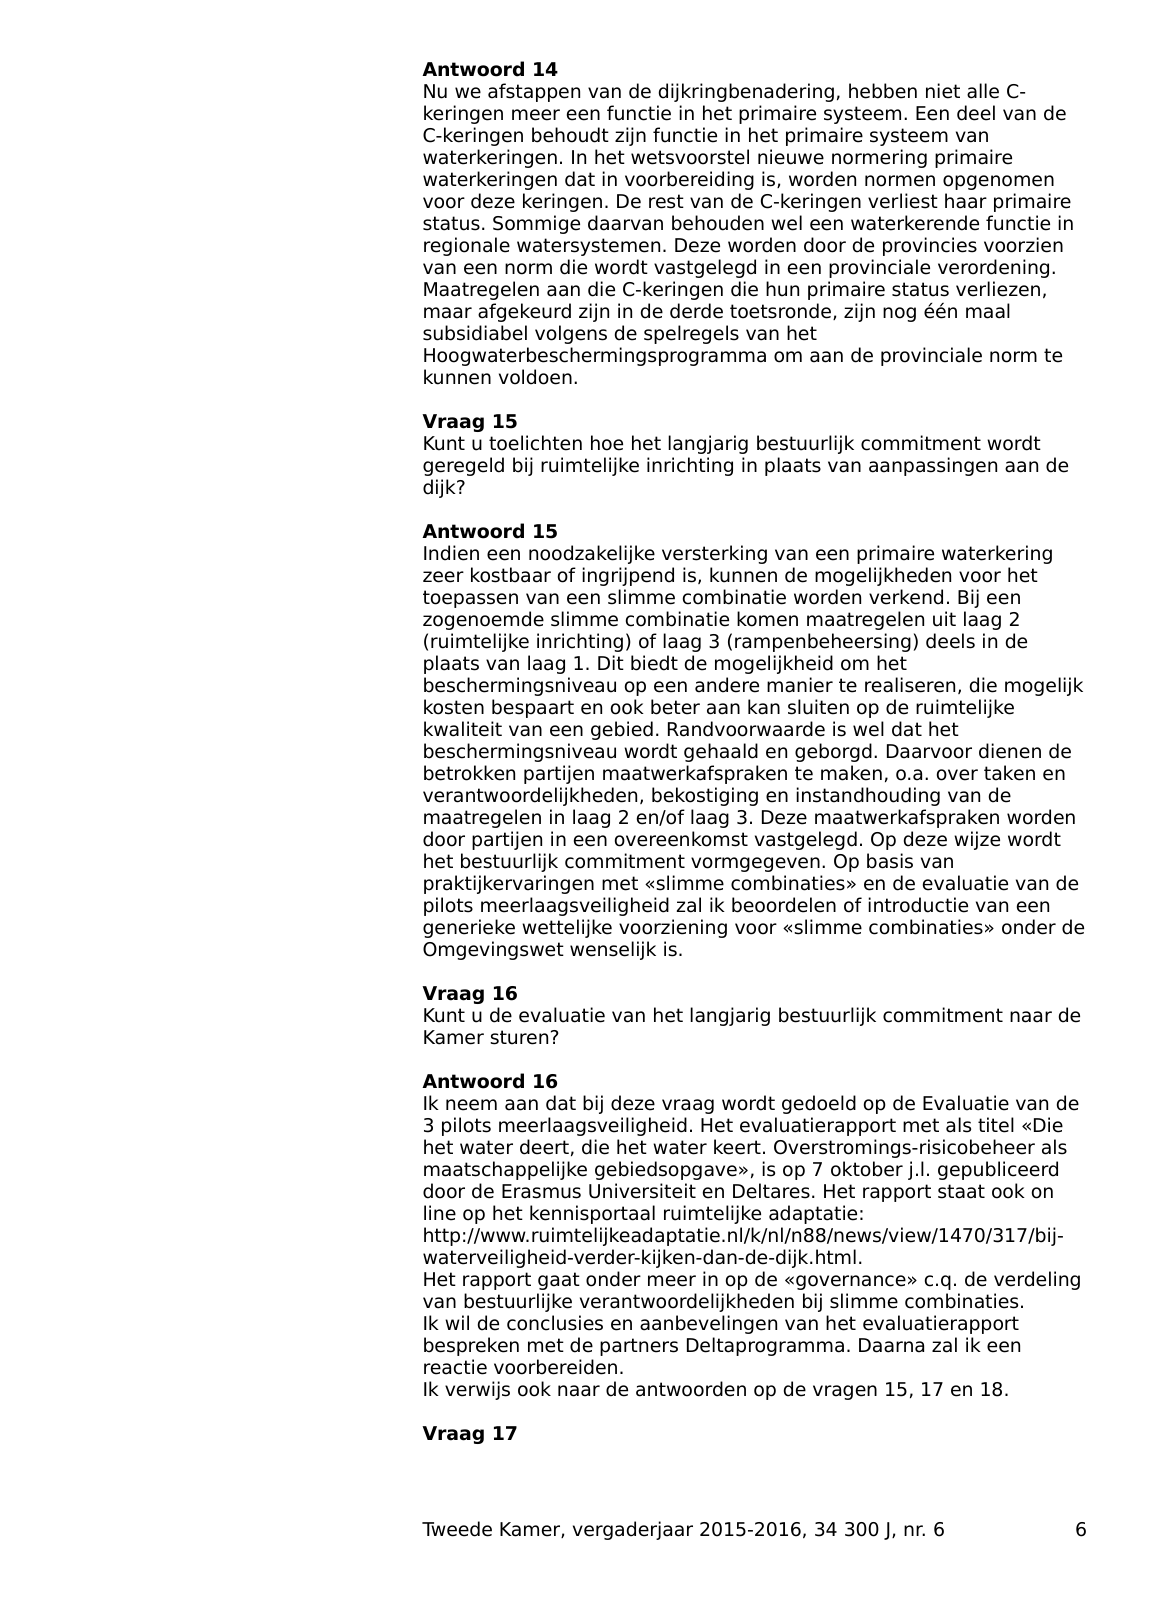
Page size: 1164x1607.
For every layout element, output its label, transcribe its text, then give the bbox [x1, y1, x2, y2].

text Antwoord 14 [422, 59, 1087, 81]
text Vraag 15 [422, 411, 1087, 433]
text Indien een noodzakelijke versterking van een primaire waterkering zeer kostbaar of ingrijpend is, kunnen de mogelijkheden voor het toepassen van een slimme combinatie worden verkend. Bij een zogenoemde slimme combinatie komen maatregelen uit laag 2 (ruimtelijke inrichting) of laag 3 (rampenbeheersing) deels in de plaats van laag 1. Dit biedt de mogelijkheid om het beschermingsniveau op een andere manier te realiseren, die mogelijk kosten bespaart en ook beter aan kan sluiten op de ruimtelijke kwaliteit van een gebied. Randvoorwaarde is wel dat het beschermingsniveau wordt gehaald en geborgd. Daarvoor dienen de betrokken partijen maatwerkafspraken te maken, o.a. over taken en verantwoordelijkheden, bekostiging en instandhouding van de maatregelen in laag 2 en/of laag 3. Deze maatwerkafspraken worden door partijen in een overeenkomst vastgelegd. Op deze wijze wordt het bestuurlijk commitment vormgegeven. Op basis van praktijkervaringen met «slimme combinaties» en de evaluatie van de pilots meerlaagsveiligheid zal ik beoordelen of introductie van een generieke wettelijke voorziening voor «slimme combinaties» onder de Omgevingswet wenselijk is. [422, 543, 1087, 961]
text Kunt u toelichten hoe het langjarig bestuurlijk commitment wordt geregeld bij ruimtelijke inrichting in plaats van aanpassingen aan de dijk? [422, 433, 1087, 499]
text Ik verwijs ook naar de antwoorden op de vragen 15, 17 en 18. [422, 1379, 1087, 1401]
text Antwoord 15 [422, 521, 1087, 543]
text Vraag 17 [422, 1423, 1087, 1445]
text Kunt u de evaluatie van het langjarig bestuurlijk commitment naar de Kamer sturen? [422, 1005, 1087, 1049]
text Vraag 16 [422, 983, 1087, 1005]
text Ik wil de conclusies en aanbevelingen van het evaluatierapport bespreken met de partners Deltaprogramma. Daarna zal ik een reactie voorbereiden. [422, 1313, 1087, 1379]
text Antwoord 16 [422, 1071, 1087, 1093]
text Het rapport gaat onder meer in op de «governance» c.q. de verdeling van bestuurlijke verantwoordelijkheden bij slimme combinaties. [422, 1269, 1087, 1313]
text Nu we afstappen van de dijkringbenadering, hebben niet alle C-keringen meer een functie in het primaire systeem. Een deel van de C-keringen behoudt zijn functie in het primaire systeem van waterkeringen. In het wetsvoorstel nieuwe normering primaire waterkeringen dat in voorbereiding is, worden normen opgenomen voor deze keringen. De rest van de C-keringen verliest haar primaire status. Sommige daarvan behouden wel een waterkerende functie in regionale watersystemen. Deze worden door de provincies voorzien van een norm die wordt vastgelegd in een provinciale verordening. Maatregelen aan die C-keringen die hun primaire status verliezen, maar afgekeurd zijn in de derde toetsronde, zijn nog één maal subsidiabel volgens de spelregels van het Hoogwaterbeschermingsprogramma om aan de provinciale norm te kunnen voldoen. [422, 81, 1087, 389]
text Ik neem aan dat bij deze vraag wordt gedoeld op de Evaluatie van de 3 pilots meerlaagsveiligheid. Het evaluatierapport met als titel «Die het water deert, die het water keert. Overstromings-risicobeheer als maatschappelijke gebiedsopgave», is op 7 oktober j.l. gepubliceerd door de Erasmus Universiteit en Deltares. Het rapport staat ook on line op het kennisportaal ruimtelijke adaptatie: http://www.ruimtelijkeadaptatie.nl/k/nl/n88/news/view/1470/317/bij-waterveiligheid-verder-kijken-dan-de-dijk.html. [422, 1093, 1087, 1269]
